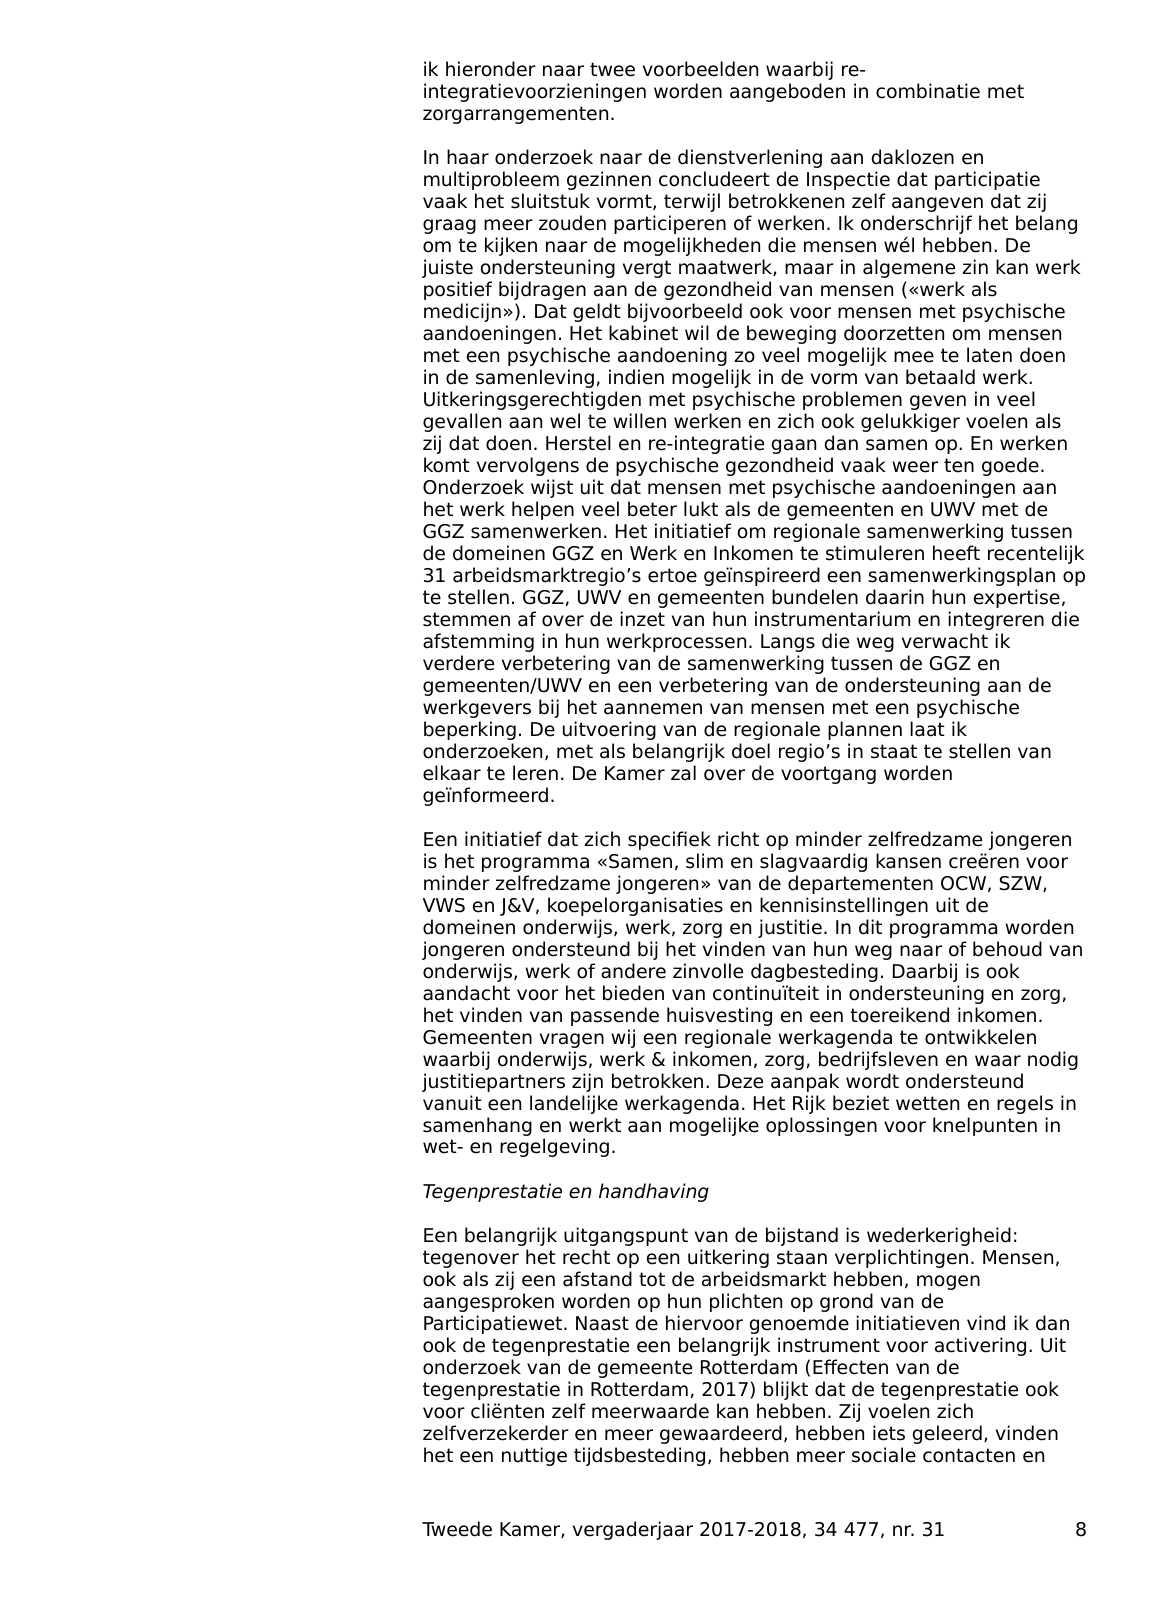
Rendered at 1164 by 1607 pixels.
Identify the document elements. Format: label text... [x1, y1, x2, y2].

text ik hieronder naar twee voorbeelden waarbij re-integratievoorzieningen worden aangeboden in combinatie met zorgarrangementen. [422, 59, 1087, 125]
text Een belangrijk uitgangspunt van de bijstand is wederkerigheid: tegenover het recht op een uitkering staan verplichtingen. Mensen, ook als zij een afstand tot de arbeidsmarkt hebben, mogen aangesproken worden op hun plichten op grond van de Participatiewet. Naast de hiervoor genoemde initiatieven vind ik dan ook de tegenprestatie een belangrijk instrument voor activering. Uit onderzoek van de gemeente Rotterdam (Effecten van de tegenprestatie in Rotterdam, 2017) blijkt dat de tegenprestatie ook voor cliënten zelf meerwaarde kan hebben. Zij voelen zich zelfverzekerder en meer gewaardeerd, hebben iets geleerd, vinden het een nuttige tijdsbesteding, hebben meer sociale contacten en [422, 1225, 1087, 1467]
text In haar onderzoek naar de dienstverlening aan daklozen en multiprobleem gezinnen concludeert de Inspectie dat participatie vaak het sluitstuk vormt, terwijl betrokkenen zelf aangeven dat zij graag meer zouden participeren of werken. Ik onderschrijf het belang om te kijken naar de mogelijkheden die mensen wél hebben. De juiste ondersteuning vergt maatwerk, maar in algemene zin kan werk positief bijdragen aan de gezondheid van mensen («werk als medicijn»). Dat geldt bijvoorbeeld ook voor mensen met psychische aandoeningen. Het kabinet wil de beweging doorzetten om mensen met een psychische aandoening zo veel mogelijk mee te laten doen in de samenleving, indien mogelijk in de vorm van betaald werk. Uitkeringsgerechtigden met psychische problemen geven in veel gevallen aan wel te willen werken en zich ook gelukkiger voelen als zij dat doen. Herstel en re-integratie gaan dan samen op. En werken komt vervolgens de psychische gezondheid vaak weer ten goede. Onderzoek wijst uit dat mensen met psychische aandoeningen aan het werk helpen veel beter lukt als de gemeenten en UWV met de GGZ samenwerken. Het initiatief om regionale samenwerking tussen de domeinen GGZ en Werk en Inkomen te stimuleren heeft recentelijk 31 arbeidsmarktregio’s ertoe geïnspireerd een samenwerkingsplan op te stellen. GGZ, UWV en gemeenten bundelen daarin hun expertise, stemmen af over de inzet van hun instrumentarium en integreren die afstemming in hun werkprocessen. Langs die weg verwacht ik verdere verbetering van de samenwerking tussen de GGZ en gemeenten/UWV en een verbetering van de ondersteuning aan de werkgevers bij het aannemen van mensen met een psychische beperking. De uitvoering van de regionale plannen laat ik onderzoeken, met als belangrijk doel regio’s in staat te stellen van elkaar te leren. De Kamer zal over de voortgang worden geïnformeerd. [422, 147, 1087, 807]
text Een initiatief dat zich specifiek richt op minder zelfredzame jongeren is het programma «Samen, slim en slagvaardig kansen creëren voor minder zelfredzame jongeren» van de departementen OCW, SZW, VWS en J&V, koepelorganisaties en kennisinstellingen uit de domeinen onderwijs, werk, zorg en justitie. In dit programma worden jongeren ondersteund bij het vinden van hun weg naar of behoud van onderwijs, werk of andere zinvolle dagbesteding. Daarbij is ook aandacht voor het bieden van continuïteit in ondersteuning en zorg, het vinden van passende huisvesting en een toereikend inkomen. Gemeenten vragen wij een regionale werkagenda te ontwikkelen waarbij onderwijs, werk & inkomen, zorg, bedrijfsleven en waar nodig justitiepartners zijn betrokken. Deze aanpak wordt ondersteund vanuit een landelijke werkagenda. Het Rijk beziet wetten en regels in samenhang en werkt aan mogelijke oplossingen voor knelpunten in wet- en regelgeving. [422, 829, 1087, 1158]
subtitle Tegenprestatie en handhaving [422, 1181, 1087, 1203]
